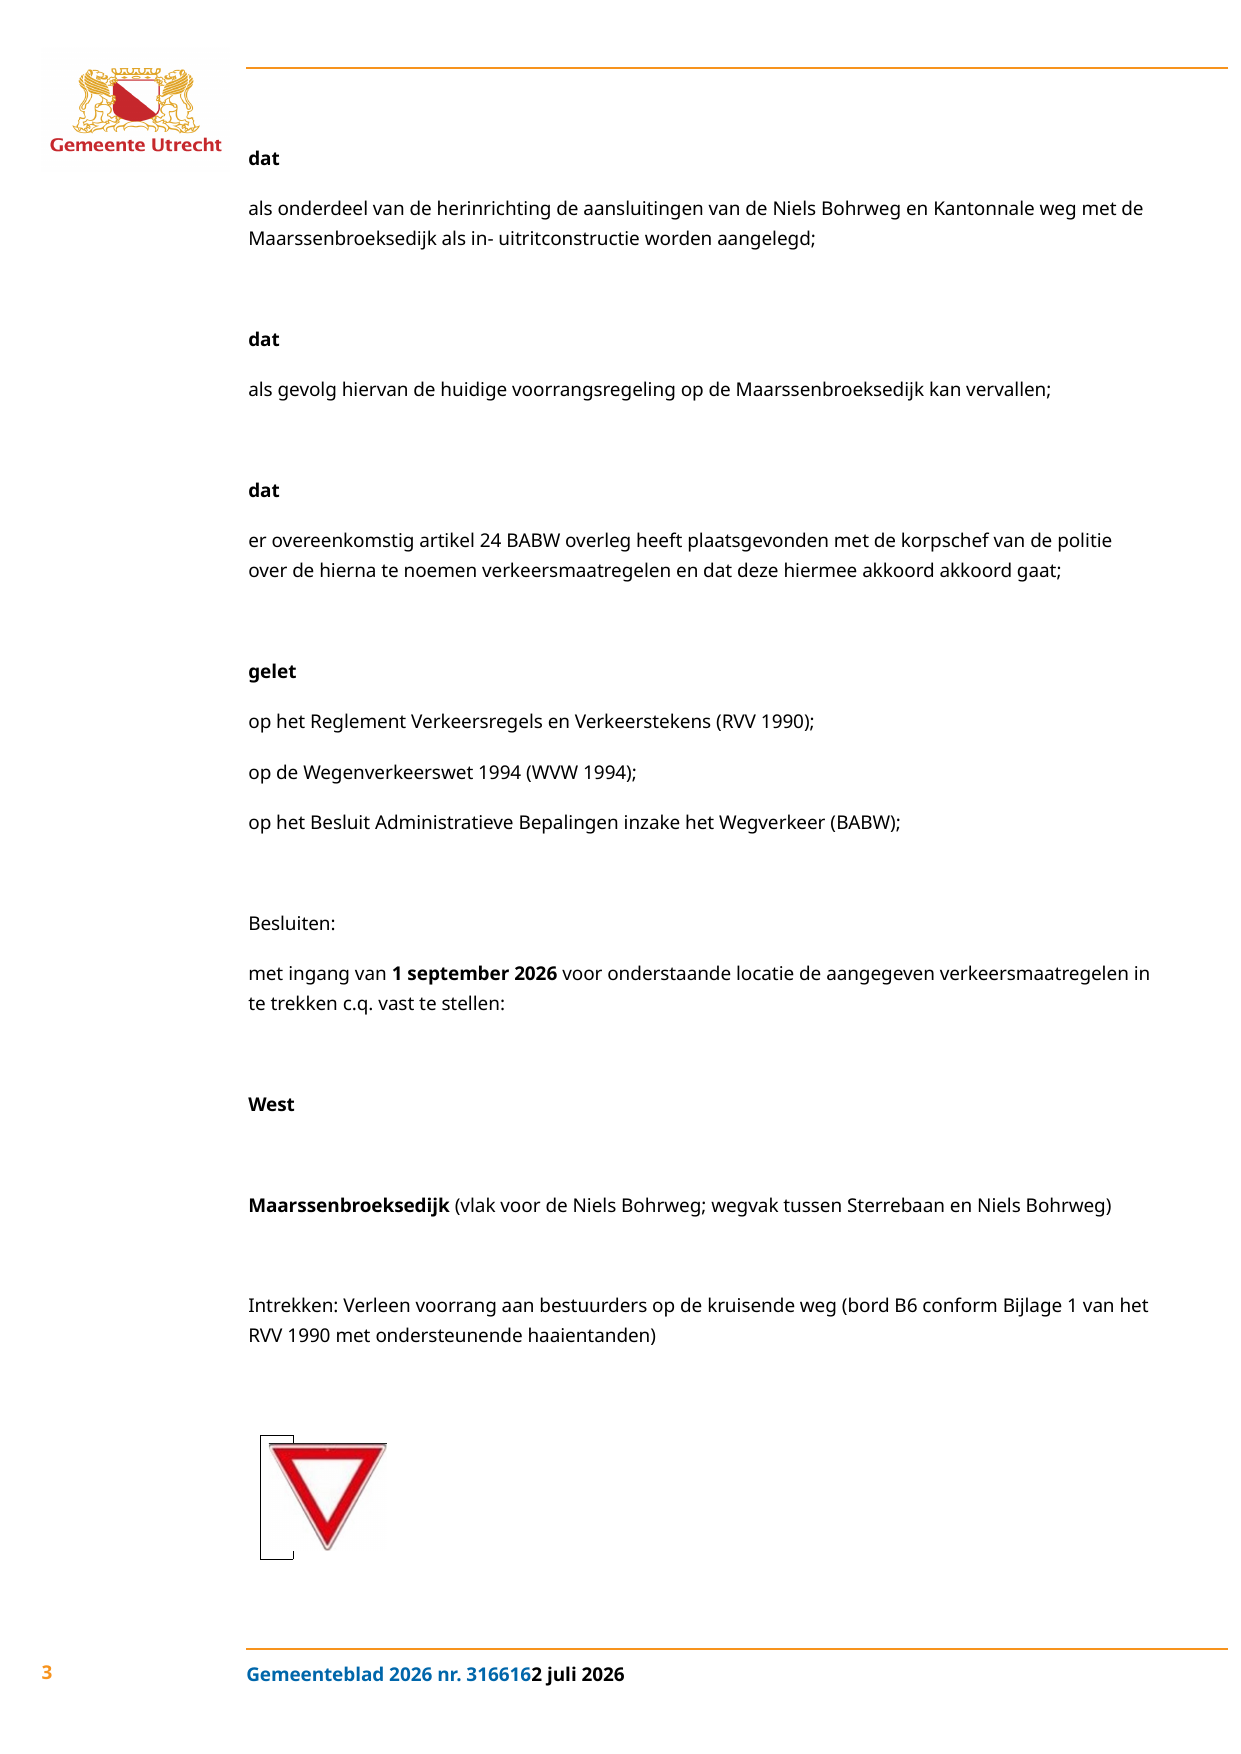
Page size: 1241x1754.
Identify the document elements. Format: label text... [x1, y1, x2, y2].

text als gevolg hiervan de huidige voorrangsregeling op de Maarssenbroeksedijk kan vervallen; [248, 376, 1152, 402]
text op het Reglement Verkeersregels en Verkeerstekens (RVV 1990); [248, 708, 1152, 734]
text als onderdeel van de herinrichting de aansluitingen van de Niels Bohrweg en Kantonnale weg met de Maarssenbroeksedijk als in- uitritconstructie worden aangelegd; [248, 196, 1152, 251]
text op de Wegenverkeerswet 1994 (WVW 1994); [248, 759, 1152, 785]
text dat [248, 477, 1152, 503]
picture [268, 1443, 387, 1551]
picture [41, 47, 231, 172]
text Intrekken: Verleen voorrang aan bestuurders op de kruisende weg (bord B6 conform Bijlage 1 van het RVV 1990 met ondersteunende haaientanden) [248, 1293, 1152, 1348]
text Maarssenbroeksedijk (vlak voor de Niels Bohrweg; wegvak tussen Sterrebaan en Niels Bohrweg) [248, 1192, 1152, 1218]
text dat [248, 326, 1152, 352]
text er overeenkomstig artikel 24 BABW overleg heeft plaatsgevonden met de korpschef van de politie over de hierna te noemen verkeersmaatregelen en dat deze hiermee akkoord akkoord gaat; [248, 528, 1152, 583]
text West [248, 1091, 1152, 1117]
text op het Besluit Administratieve Bepalingen inzake het Wegverkeer (BABW); [248, 809, 1152, 835]
text met ingang van 1 september 2026 voor onderstaande locatie de aangegeven verkeersmaatregelen in te trekken c.q. vast te stellen: [248, 961, 1152, 1016]
text dat [248, 145, 1152, 171]
text Besluiten: [248, 910, 1152, 936]
text gelet [248, 658, 1152, 684]
